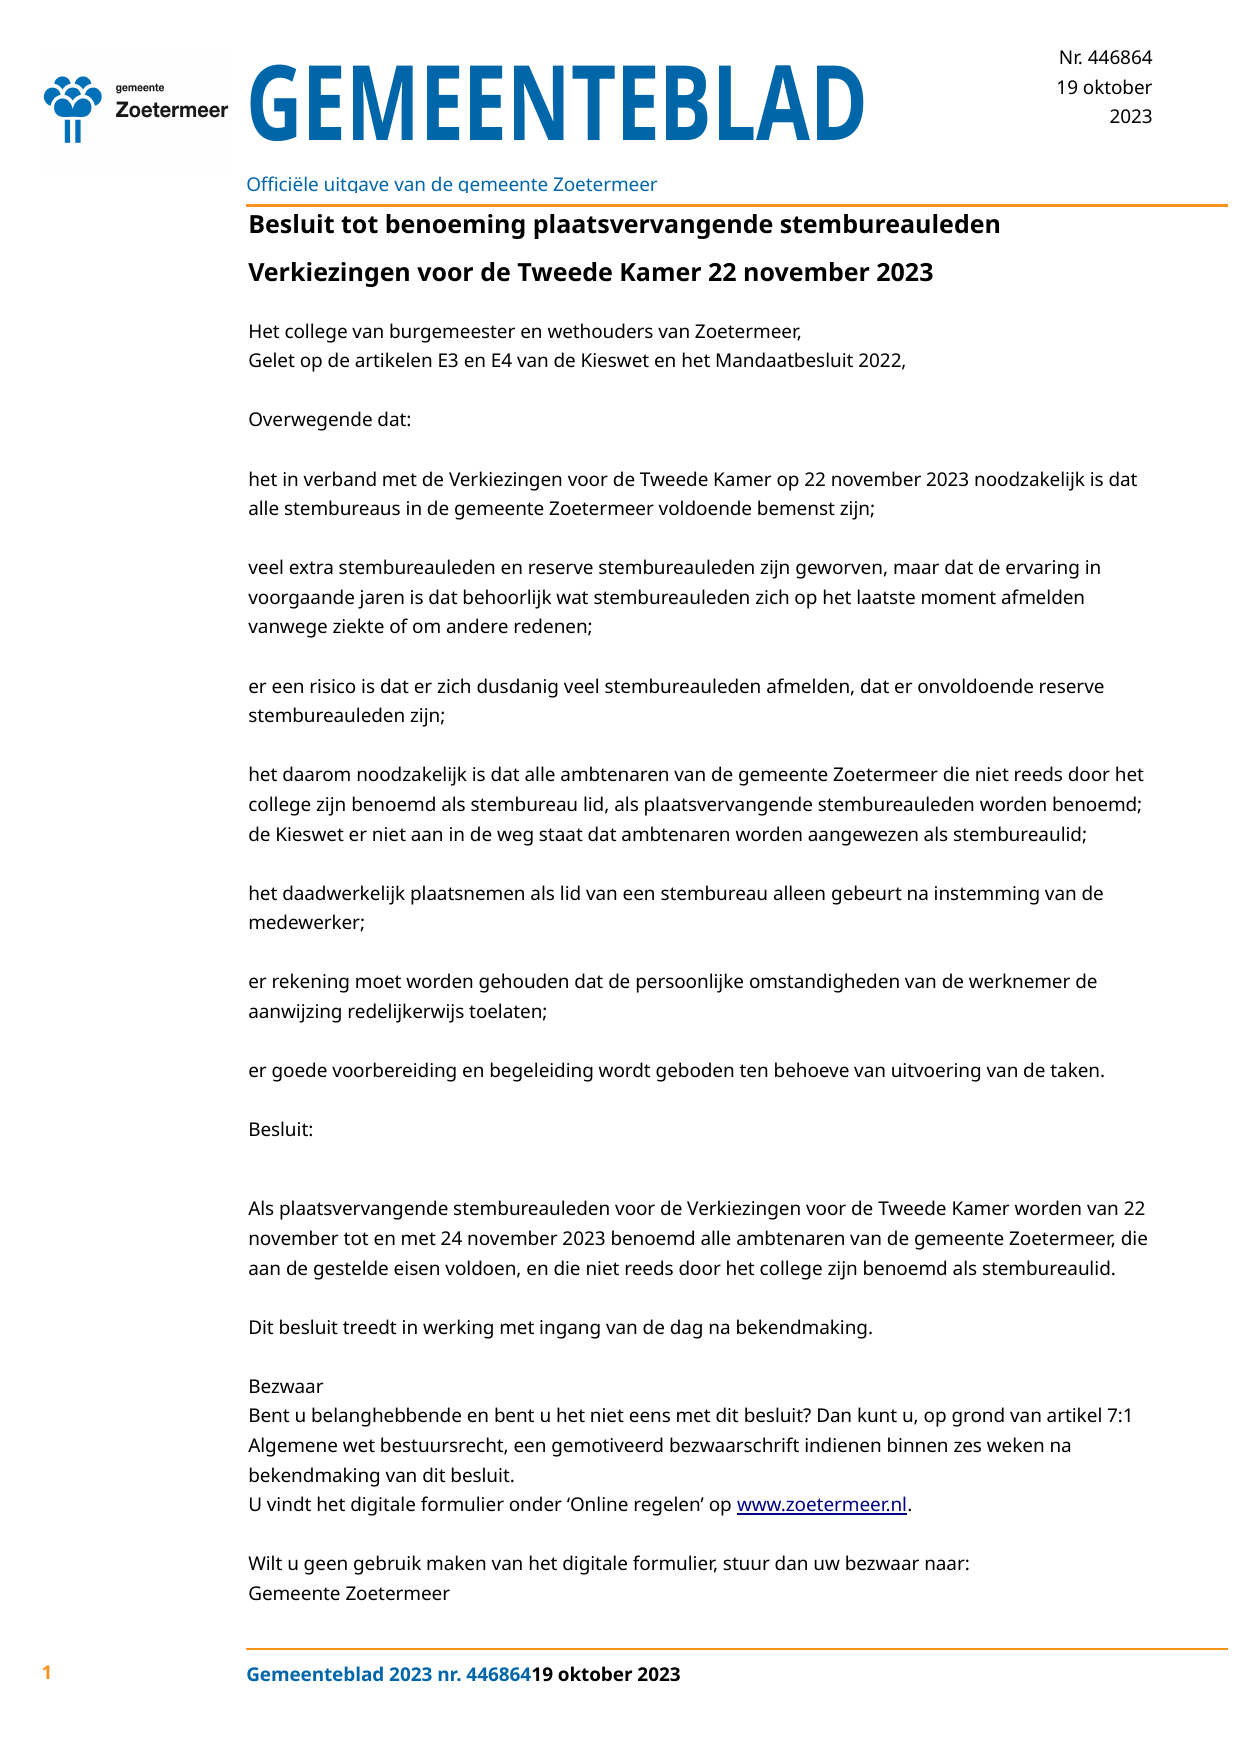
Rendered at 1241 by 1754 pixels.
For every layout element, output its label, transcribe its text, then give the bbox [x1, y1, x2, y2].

text het in verband met de Verkiezingen voor de Tweede Kamer op 22 november 2023 noodzakelijk is dat alle stembureaus in de gemeente Zoetermeer voldoende bemenst zijn; [248, 466, 1152, 521]
text er rekening moet worden gehouden dat de persoonlijke omstandigheden van de werknemer de aanwijzing redelijkerwijs toelaten; [248, 969, 1152, 1024]
text Besluit: [248, 1117, 1152, 1142]
text Gelet op de artikelen E3 en E4 van de Kieswet en het Mandaatbesluit 2022, [248, 347, 1152, 373]
text Bezwaar [248, 1373, 1152, 1399]
text Besluit tot benoeming plaatsvervangende stembureauleden Verkiezingen voor de Tweede Kamer 22 november 2023 [248, 207, 1152, 288]
text Wilt u geen gebruik maken van het digitale formulier, stuur dan uw bezwaar naar: [248, 1551, 1152, 1576]
text veel extra stembureauleden en reserve stembureauleden zijn geworven, maar dat de ervaring in voorgaande jaren is dat behoorlijk wat stembureauleden zich op het laatste moment afmelden vanwege ziekte of om andere redenen; [248, 554, 1152, 639]
text Dit besluit treedt in werking met ingang van de dag na bekendmaking. [248, 1314, 1152, 1339]
text U vindt het digitale formulier onder ‘Online regelen’ op www.zoetermeer.nl. [248, 1491, 1152, 1517]
picture [41, 47, 231, 172]
text Bent u belanghebbende en bent u het niet eens met dit besluit? Dan kunt u, op grond van artikel 7:1 Algemene wet bestuursrecht, een gemotiveerd bezwaarschrift indienen binnen zes weken na bekendmaking van dit besluit. [248, 1403, 1152, 1487]
text er goede voorbereiding en begeleiding wordt geboden ten behoeve van uitvoering van de taken. [248, 1057, 1152, 1083]
text er een risico is dat er zich dusdanig veel stembureauleden afmelden, dat er onvoldoende reserve stembureauleden zijn; [248, 673, 1152, 728]
text Het college van burgemeester en wethouders van Zoetermeer, [248, 318, 1152, 344]
text Gemeente Zoetermeer [248, 1580, 1152, 1606]
text de Kieswet er niet aan in de weg staat dat ambtenaren worden aangewezen als stembureaulid; [248, 821, 1152, 847]
text het daarom noodzakelijk is dat alle ambtenaren van de gemeente Zoetermeer die niet reeds door het college zijn benoemd als stembureau lid, als plaatsvervangende stembureauleden worden benoemd; [248, 762, 1152, 817]
text Overwegende dat: [248, 407, 1152, 432]
text het daadwerkelijk plaatsnemen als lid van een stembureau alleen gebeurt na instemming van de medewerker; [248, 880, 1152, 935]
text Als plaatsvervangende stembureauleden voor de Verkiezingen voor de Tweede Kamer worden van 22 november tot en met 24 november 2023 benoemd alle ambtenaren van de gemeente Zoetermeer, die aan de gestelde eisen voldoen, en die niet reeds door het college zijn benoemd als stembureaulid. [248, 1196, 1152, 1280]
